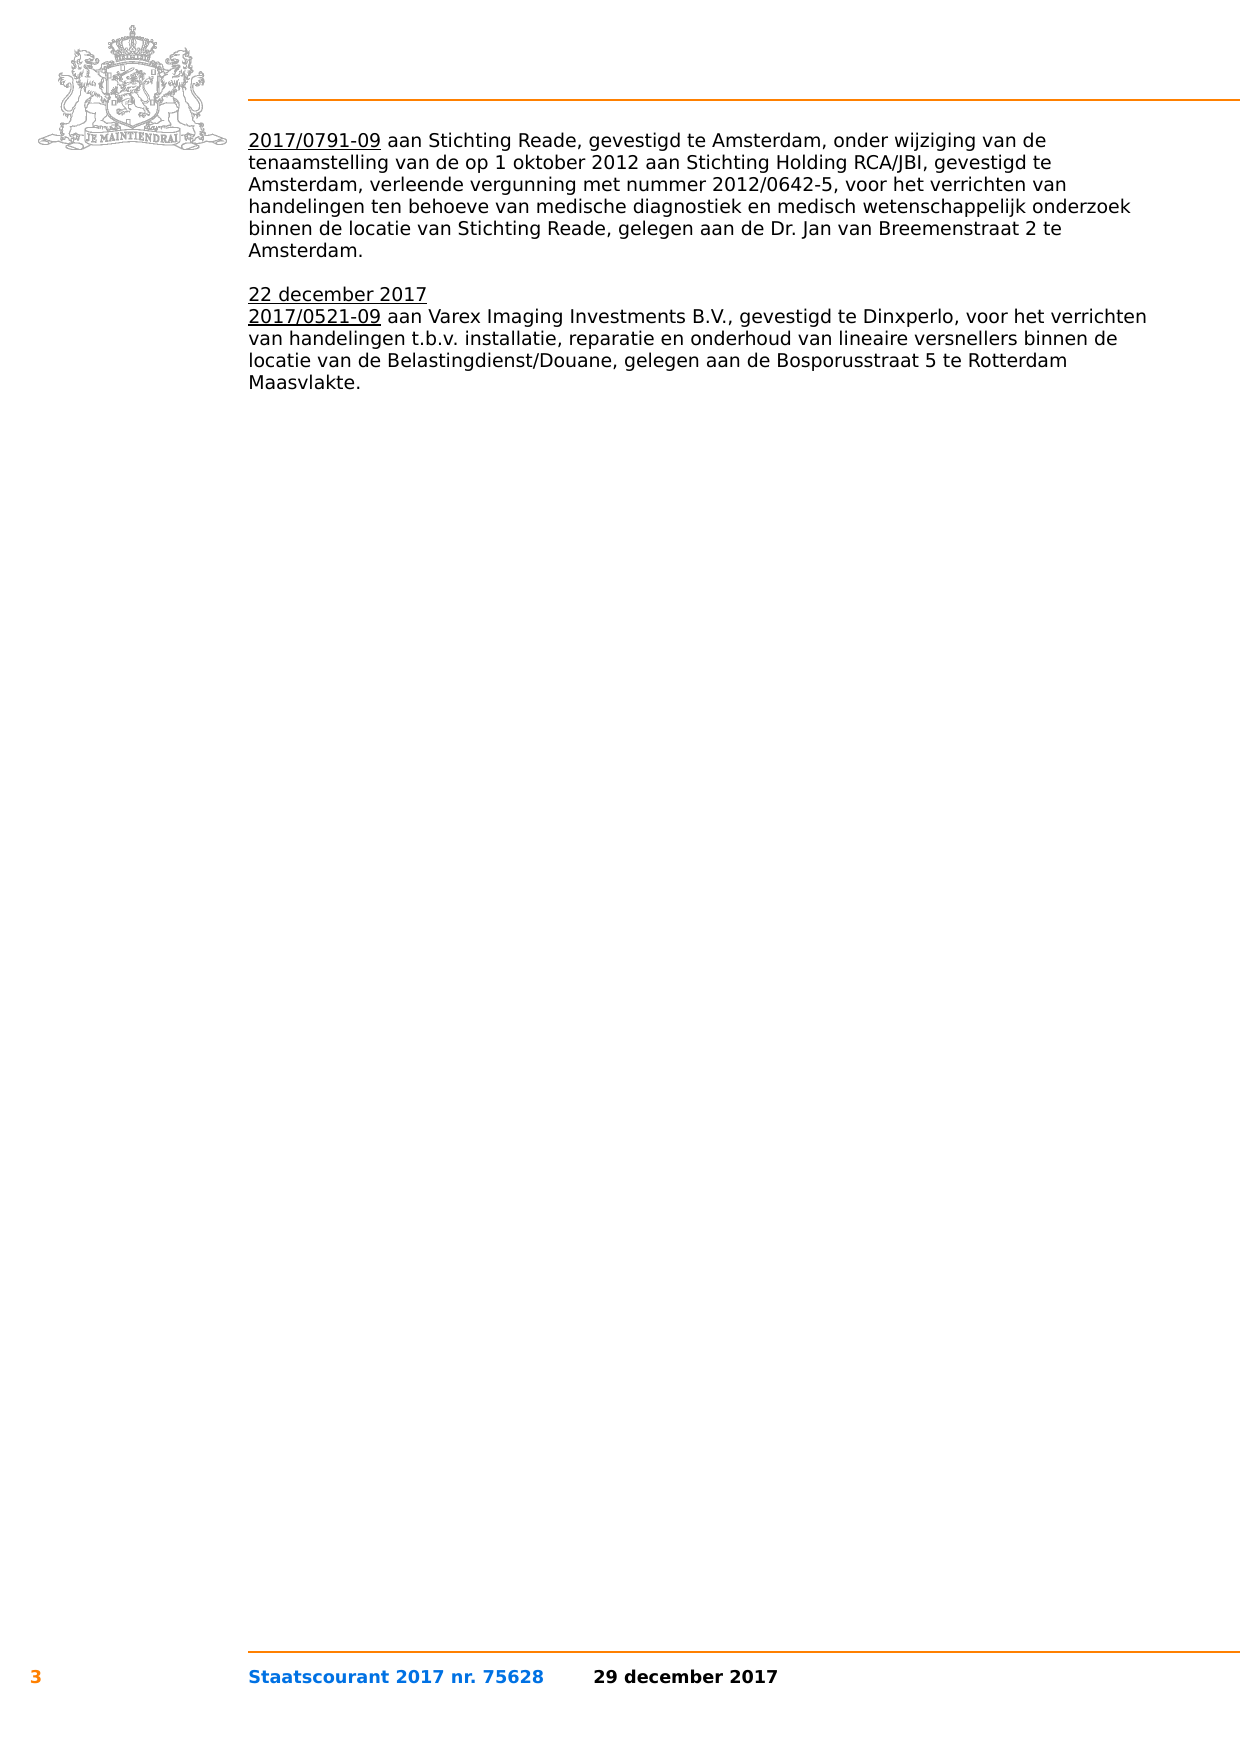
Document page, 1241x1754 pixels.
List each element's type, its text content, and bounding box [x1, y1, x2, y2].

text 2017/0521-09 aan Varex Imaging Investments B.V., gevestigd te Dinxperlo, voor het verrichten van handelingen t.b.v. installatie, reparatie en onderhoud van lineaire versnellers binnen de locatie van de Belastingdienst/Douane, gelegen aan de Bosporusstraat 5 te Rotterdam Maasvlakte. [248, 306, 1163, 393]
text 2017/0791-09 aan Stichting Reade, gevestigd te Amsterdam, onder wijziging van de tenaamstelling van de op 1 oktober 2012 aan Stichting Holding RCA/JBI, gevestigd te Amsterdam, verleende vergunning met nummer 2012/0642-5, voor het verrichten van handelingen ten behoeve van medische diagnostiek en medisch wetenschappelijk onderzoek binnen de locatie van Stichting Reade, gelegen aan de Dr. Jan van Breemenstraat 2 te Amsterdam. [248, 130, 1163, 262]
text 22 december 2017 [248, 284, 1163, 306]
picture [38, 25, 227, 150]
